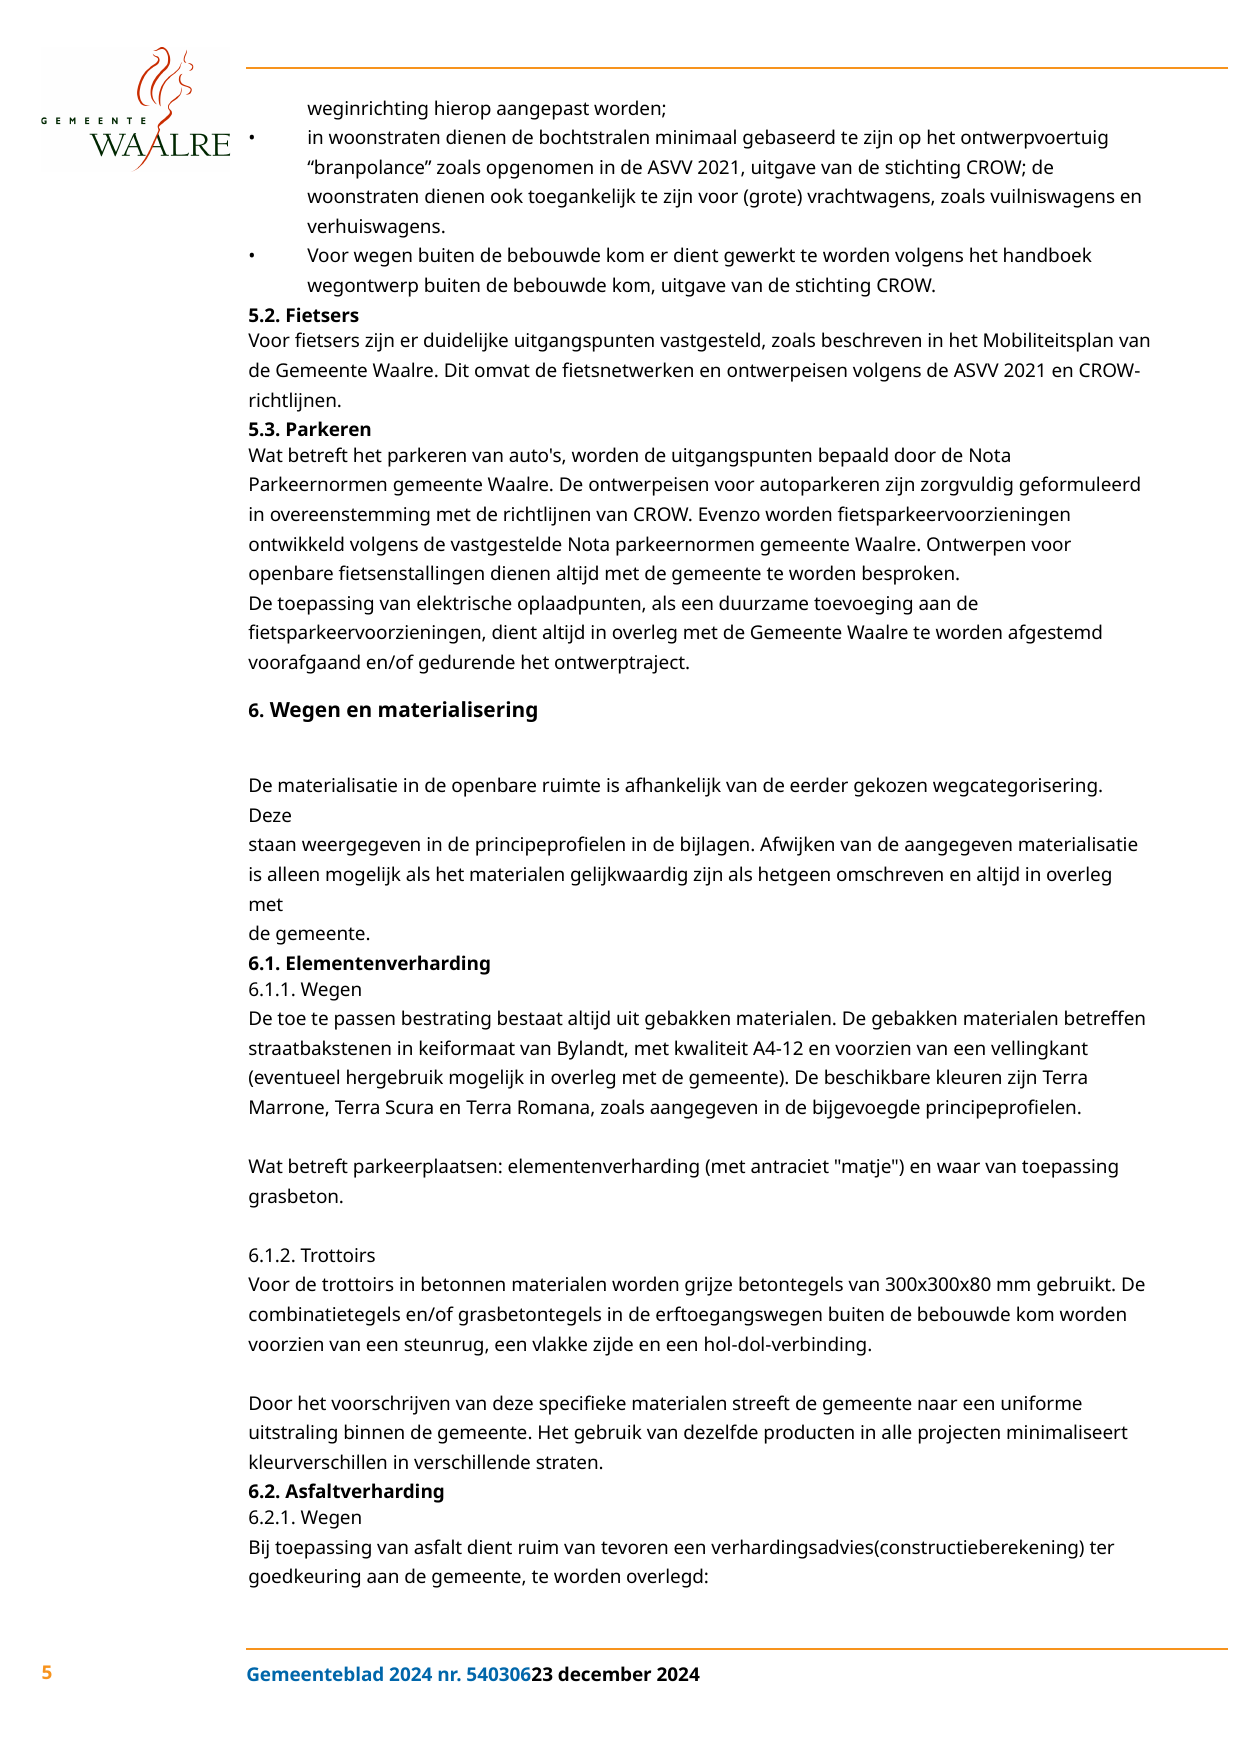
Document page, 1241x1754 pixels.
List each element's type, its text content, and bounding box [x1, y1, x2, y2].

text Voor de trottoirs in betonnen materialen worden grijze betontegels van 300x300x80 mm gebruikt. De combinatietegels en/of grasbetontegels in de erftoegangswegen buiten de bebouwde kom worden voorzien van een steunrug, een vlakke zijde en een hol-dol-verbinding. [248, 1272, 1152, 1356]
text De toe te passen bestrating bestaat altijd uit gebakken materialen. De gebakken materialen betreffen straatbakstenen in keiformaat van Bylandt, met kwaliteit A4-12 en voorzien van een vellingkant (eventueel hergebruik mogelijk in overleg met de gemeente). De beschikbare kleuren zijn Terra Marrone, Terra Scura en Terra Romana, zoals aangegeven in de bijgevoegde principeprofielen. [248, 1005, 1152, 1120]
text grasbeton. [248, 1183, 1152, 1208]
text De materialisatie in de openbare ruimte is afhankelijk van de eerder gekozen wegcategorisering. Deze [248, 772, 1152, 828]
text 6.1.2. Trottoirs [248, 1242, 1152, 1268]
text de gemeente. [248, 920, 1152, 946]
text 5.2. Fietsers [248, 302, 1152, 328]
text Wat betreft het parkeren van auto's, worden de uitgangspunten bepaald door de Nota Parkeernormen gemeente Waalre. De ontwerpeisen voor autoparkeren zijn zorgvuldig geformuleerd in overeenstemming met de richtlijnen van CROW. Evenzo worden fietsparkeervoorzieningen ontwikkeld volgens de vastgestelde Nota parkeernormen gemeente Waalre. Ontwerpen voor openbare fietsenstallingen dienen altijd met de gemeente te worden besproken. [248, 442, 1152, 586]
text is alleen mogelijk als het materialen gelijkwaardig zijn als hetgeen omschreven en altijd in overleg met [248, 861, 1152, 917]
text 6.1. Elementenverharding [248, 950, 1152, 976]
list weginrichting hierop aangepast worden; [248, 95, 1152, 121]
text 6.1.1. Wegen [248, 976, 1152, 1001]
picture [41, 47, 231, 172]
list in woonstraten dienen de bochtstralen minimaal gebaseerd te zijn op het ontwerpvoertuig “branpolance” zoals opgenomen in de ASVV 2021, uitgave van de stichting CROW; de woonstraten dienen ook toegankelijk te zijn voor (grote) vrachtwagens, zoals vuilniswagens en verhuiswagens. [248, 124, 1152, 239]
text 5.3. Parkeren [248, 416, 1152, 442]
text Voor fietsers zijn er duidelijke uitgangspunten vastgesteld, zoals beschreven in het Mobiliteitsplan van de Gemeente Waalre. Dit omvat de fietsnetwerken en ontwerpeisen volgens de ASVV 2021 en CROW-richtlijnen. [248, 328, 1152, 412]
text 6. Wegen en materialisering [248, 695, 1152, 723]
text Bij toepassing van asfalt dient ruim van tevoren een verhardingsadvies(constructieberekening) ter goedkeuring aan de gemeente, te worden overlegd: [248, 1534, 1152, 1589]
list Voor wegen buiten de bebouwde kom er dient gewerkt te worden volgens het handboek wegontwerp buiten de bebouwde kom, uitgave van de stichting CROW. [248, 243, 1152, 298]
text staan weergegeven in de principeprofielen in de bijlagen. Afwijken van de aangegeven materialisatie [248, 832, 1152, 857]
text De toepassing van elektrische oplaadpunten, als een duurzame toevoeging aan de fietsparkeervoorzieningen, dient altijd in overleg met de Gemeente Waalre te worden afgestemd voorafgaand en/of gedurende het ontwerptraject. [248, 590, 1152, 675]
text 6.2. Asfaltverharding [248, 1479, 1152, 1504]
text Wat betreft parkeerplaatsen: elementenverharding (met antraciet "matje") en waar van toepassing [248, 1153, 1152, 1179]
text Door het voorschrijven van deze specifieke materialen streeft de gemeente naar een uniforme uitstraling binnen de gemeente. Het gebruik van dezelfde producten in alle projecten minimaliseert kleurverschillen in verschillende straten. [248, 1390, 1152, 1475]
text 6.2.1. Wegen [248, 1504, 1152, 1530]
